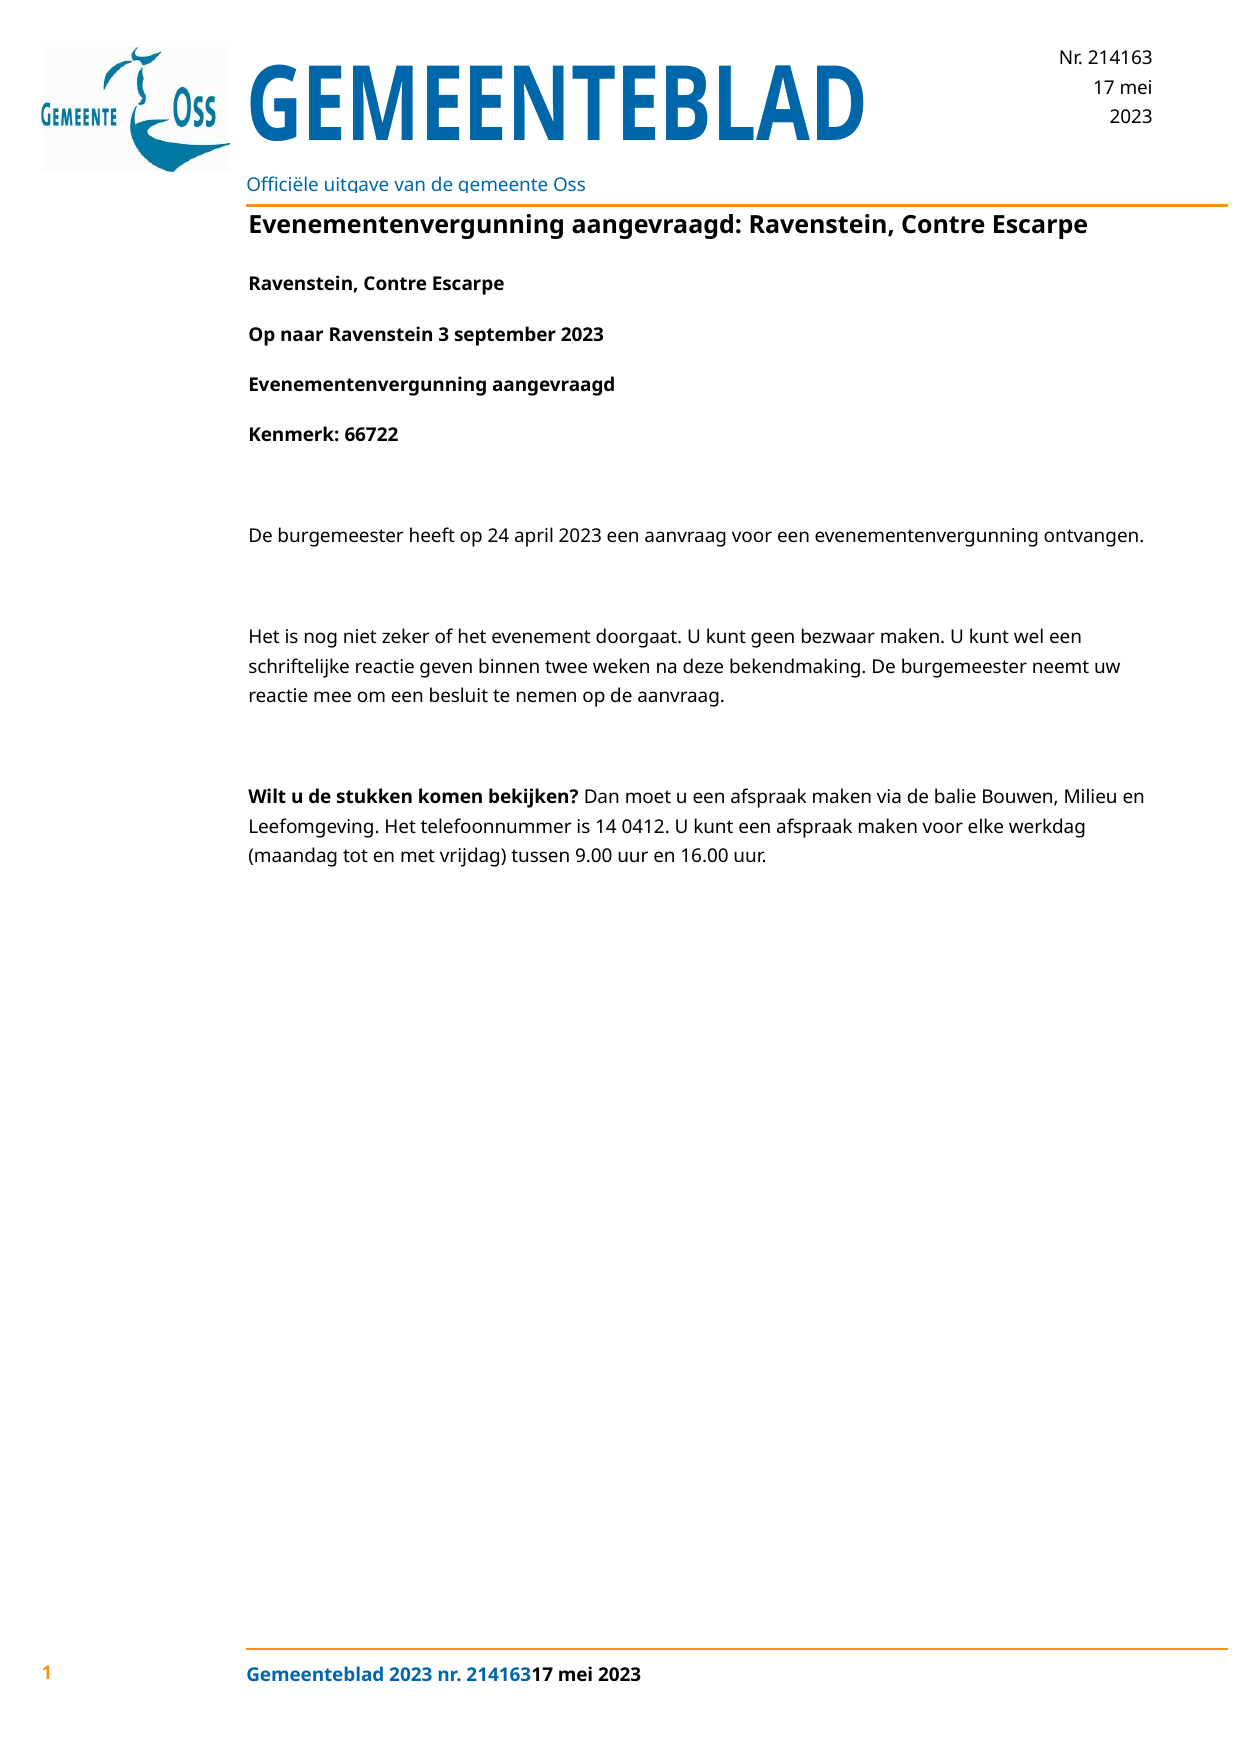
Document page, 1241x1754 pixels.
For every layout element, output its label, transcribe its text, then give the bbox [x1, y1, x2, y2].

text Evenementenvergunning aangevraagd: Ravenstein, Contre Escarpe [248, 207, 1152, 241]
picture [41, 47, 231, 172]
text Het is nog niet zeker of het evenement doorgaat. U kunt geen bezwaar maken. U kunt wel een schriftelijke reactie geven binnen twee weken na deze bekendmaking. De burgemeester neemt uw reactie mee om een besluit te nemen op de aanvraag. [248, 623, 1152, 708]
text Wilt u de stukken komen bekijken? Dan moet u een afspraak maken via de balie Bouwen, Milieu en Leefomgeving. Het telefoonnummer is 14 0412. U kunt een afspraak maken voor elke werkdag (maandag tot en met vrijdag) tussen 9.00 uur en 16.00 uur. [248, 783, 1152, 868]
text Ravenstein, Contre Escarpe [248, 270, 1152, 296]
text De burgemeester heeft op 24 april 2023 een aanvraag voor een evenementenvergunning ontvangen. [248, 522, 1152, 548]
text Kenmerk: 66722 [248, 422, 1152, 447]
text Op naar Ravenstein 3 september 2023 [248, 321, 1152, 346]
text Evenementenvergunning aangevraagd [248, 371, 1152, 397]
